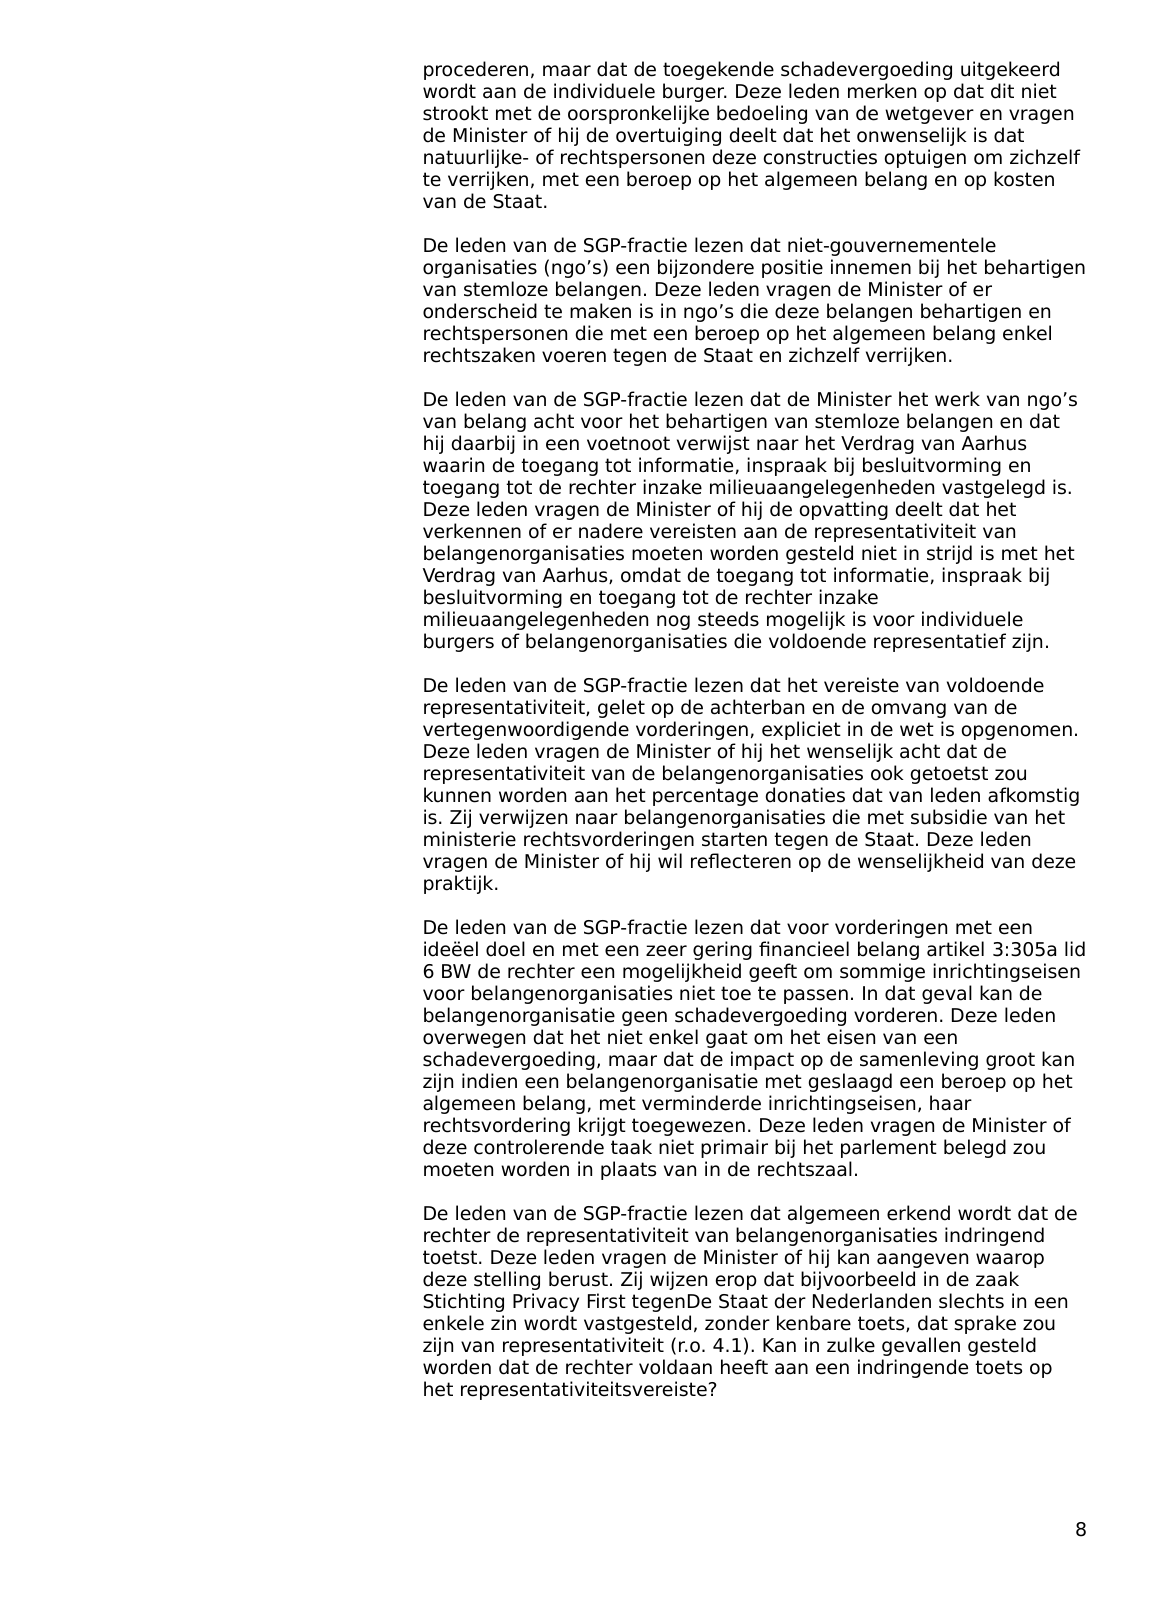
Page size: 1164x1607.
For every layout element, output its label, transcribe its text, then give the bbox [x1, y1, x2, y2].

text De leden van de SGP-fractie lezen dat algemeen erkend wordt dat de rechter de representativiteit van belangenorganisaties indringend toetst. Deze leden vragen de Minister of hij kan aangeven waarop deze stelling berust. Zij wijzen erop dat bijvoorbeeld in de zaak Stichting Privacy First tegenDe Staat der Nederlanden slechts in een enkele zin wordt vastgesteld, zonder kenbare toets, dat sprake zou zijn van representativiteit (r.o. 4.1). Kan in zulke gevallen gesteld worden dat de rechter voldaan heeft aan een indringende toets op het representativiteitsvereiste? [422, 1203, 1087, 1401]
text De leden van de SGP-fractie lezen dat voor vorderingen met een ideëel doel en met een zeer gering financieel belang artikel 3:305a lid 6 BW de rechter een mogelijkheid geeft om sommige inrichtingseisen voor belangenorganisaties niet toe te passen. In dat geval kan de belangenorganisatie geen schadevergoeding vorderen. Deze leden overwegen dat het niet enkel gaat om het eisen van een schadevergoeding, maar dat de impact op de samenleving groot kan zijn indien een belangenorganisatie met geslaagd een beroep op het algemeen belang, met verminderde inrichtingseisen, haar rechtsvordering krijgt toegewezen. Deze leden vragen de Minister of deze controlerende taak niet primair bij het parlement belegd zou moeten worden in plaats van in de rechtszaal. [422, 917, 1087, 1181]
text De leden van de SGP-fractie lezen dat de Minister het werk van ngo’s van belang acht voor het behartigen van stemloze belangen en dat hij daarbij in een voetnoot verwijst naar het Verdrag van Aarhus waarin de toegang tot informatie, inspraak bij besluitvorming en toegang tot de rechter inzake milieuaangelegenheden vastgelegd is. Deze leden vragen de Minister of hij de opvatting deelt dat het verkennen of er nadere vereisten aan de representativiteit van belangenorganisaties moeten worden gesteld niet in strijd is met het Verdrag van Aarhus, omdat de toegang tot informatie, inspraak bij besluitvorming en toegang tot de rechter inzake milieuaangelegenheden nog steeds mogelijk is voor individuele burgers of belangenorganisaties die voldoende representatief zijn. [422, 389, 1087, 653]
text De leden van de SGP-fractie lezen dat het vereiste van voldoende representativiteit, gelet op de achterban en de omvang van de vertegenwoordigende vorderingen, expliciet in de wet is opgenomen. Deze leden vragen de Minister of hij het wenselijk acht dat de representativiteit van de belangenorganisaties ook getoetst zou kunnen worden aan het percentage donaties dat van leden afkomstig is. Zij verwijzen naar belangenorganisaties die met subsidie van het ministerie rechtsvorderingen starten tegen de Staat. Deze leden vragen de Minister of hij wil reflecteren op de wenselijkheid van deze praktijk. [422, 675, 1087, 895]
text procederen, maar dat de toegekende schadevergoeding uitgekeerd wordt aan de individuele burger. Deze leden merken op dat dit niet strookt met de oorspronkelijke bedoeling van de wetgever en vragen de Minister of hij de overtuiging deelt dat het onwenselijk is dat natuurlijke- of rechtspersonen deze constructies optuigen om zichzelf te verrijken, met een beroep op het algemeen belang en op kosten van de Staat. [422, 59, 1087, 213]
text De leden van de SGP-fractie lezen dat niet-gouvernementele organisaties (ngo’s) een bijzondere positie innemen bij het behartigen van stemloze belangen. Deze leden vragen de Minister of er onderscheid te maken is in ngo’s die deze belangen behartigen en rechtspersonen die met een beroep op het algemeen belang enkel rechtszaken voeren tegen de Staat en zichzelf verrijken. [422, 235, 1087, 367]
